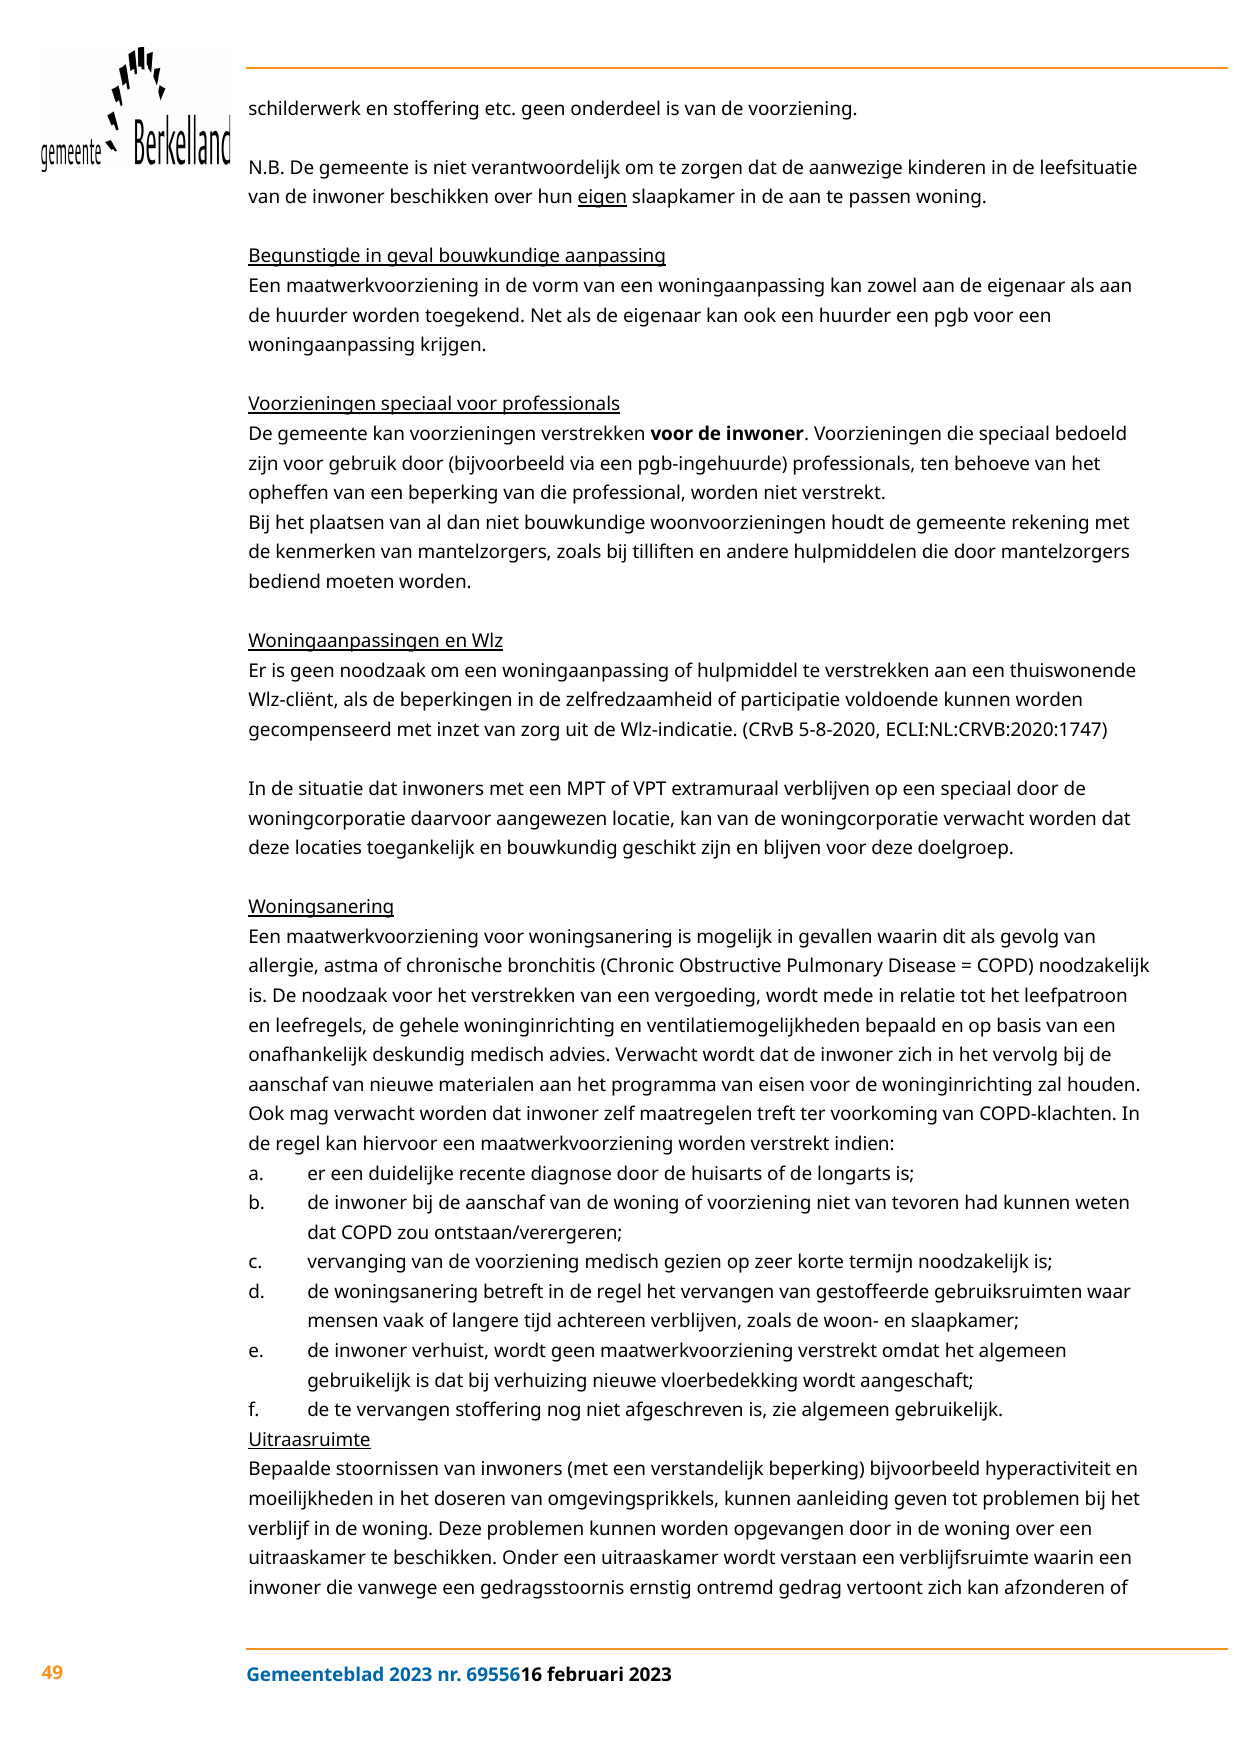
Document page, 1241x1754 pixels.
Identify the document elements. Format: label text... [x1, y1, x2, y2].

list de inwoner bij de aanschaf van de woning of voorziening niet van tevoren had kunnen weten dat COPD zou ontstaan/verergeren; [248, 1189, 1152, 1245]
list de te vervangen stoffering nog niet afgeschreven is, zie algemeen gebruikelijk. [248, 1396, 1152, 1422]
text Een maatwerkvoorziening in de vorm van een woningaanpassing kan zowel aan de eigenaar als aan de huurder worden toegekend. Net als de eigenaar kan ook een huurder een pgb voor een woningaanpassing krijgen. [248, 272, 1152, 357]
text In de situatie dat inwoners met een MPT of VPT extramuraal verblijven op een speciaal door de woningcorporatie daarvoor aangewezen locatie, kan van de woningcorporatie verwacht worden dat deze locaties toegankelijk en bouwkundig geschikt zijn en blijven voor deze doelgroep. [248, 775, 1152, 860]
text De gemeente kan voorzieningen verstrekken voor de inwoner. Voorzieningen die speciaal bedoeld zijn voor gebruik door (bijvoorbeeld via een pgb-ingehuurde) professionals, ten behoeve van het opheffen van een beperking van die professional, worden niet verstrekt. [248, 420, 1152, 505]
text N.B. De gemeente is niet verantwoordelijk om te zorgen dat de aanwezige kinderen in de leefsituatie van de inwoner beschikken over hun eigen slaapkamer in de aan te passen woning. [248, 154, 1152, 209]
text Bepaalde stoornissen van inwoners (met een verstandelijk beperking) bijvoorbeeld hyperactiviteit en moeilijkheden in het doseren van omgevingsprikkels, kunnen aanleiding geven tot problemen bij het verblijf in de woning. Deze problemen kunnen worden opgevangen door in de woning over een uitraaskamer te beschikken. Onder een uitraaskamer wordt verstaan een verblijfsruimte waarin een inwoner die vanwege een gedragsstoornis ernstig ontremd gedrag vertoont zich kan afzonderen of [248, 1456, 1152, 1600]
list de inwoner verhuist, wordt geen maatwerkvoorziening verstrekt omdat het algemeen gebruikelijk is dat bij verhuizing nieuwe vloerbedekking wordt aangeschaft; [248, 1337, 1152, 1393]
text Begunstigde in geval bouwkundige aanpassing [248, 243, 1152, 268]
text Woningaanpassingen en Wlz [248, 627, 1152, 653]
text Woningsanering [248, 893, 1152, 919]
text Er is geen noodzaak om een woningaanpassing of hulpmiddel te verstrekken aan een thuiswonende Wlz-cliënt, als de beperkingen in de zelfredzaamheid of participatie voldoende kunnen worden gecompenseerd met inzet van zorg uit de Wlz-indicatie. (CRvB 5-8-2020, ECLI:NL:CRVB:2020:1747) [248, 657, 1152, 742]
list er een duidelijke recente diagnose door de huisarts of de longarts is; [248, 1160, 1152, 1186]
text Bij het plaatsen van al dan niet bouwkundige woonvoorzieningen houdt de gemeente rekening met de kenmerken van mantelzorgers, zoals bij tilliften en andere hulpmiddelen die door mantelzorgers bediend moeten worden. [248, 509, 1152, 594]
text schilderwerk en stoffering etc. geen onderdeel is van de voorziening. [248, 95, 1152, 121]
list de woningsanering betreft in de regel het vervangen van gestoffeerde gebruiksruimten waar mensen vaak of langere tijd achtereen verblijven, zoals de woon- en slaapkamer; [248, 1278, 1152, 1333]
text Uitraasruimte [248, 1426, 1152, 1452]
text Een maatwerkvoorziening voor woningsanering is mogelijk in gevallen waarin dit als gevolg van allergie, astma of chronische bronchitis (Chronic Obstructive Pulmonary Disease = COPD) noodzakelijk is. De noodzaak voor het verstrekken van een vergoeding, wordt mede in relatie tot het leefpatroon en leefregels, de gehele woninginrichting en ventilatiemogelijkheden bepaald en op basis van een onafhankelijk deskundig medisch advies. Verwacht wordt dat de inwoner zich in het vervolg bij de aanschaf van nieuwe materialen aan het programma van eisen voor de woninginrichting zal houden. Ook mag verwacht worden dat inwoner zelf maatregelen treft ter voorkoming van COPD-klachten. In de regel kan hiervoor een maatwerkvoorziening worden verstrekt indien: [248, 923, 1152, 1156]
text Voorzieningen speciaal voor professionals [248, 391, 1152, 416]
picture [41, 47, 231, 172]
list vervanging van de voorziening medisch gezien op zeer korte termijn noodzakelijk is; [248, 1248, 1152, 1274]
